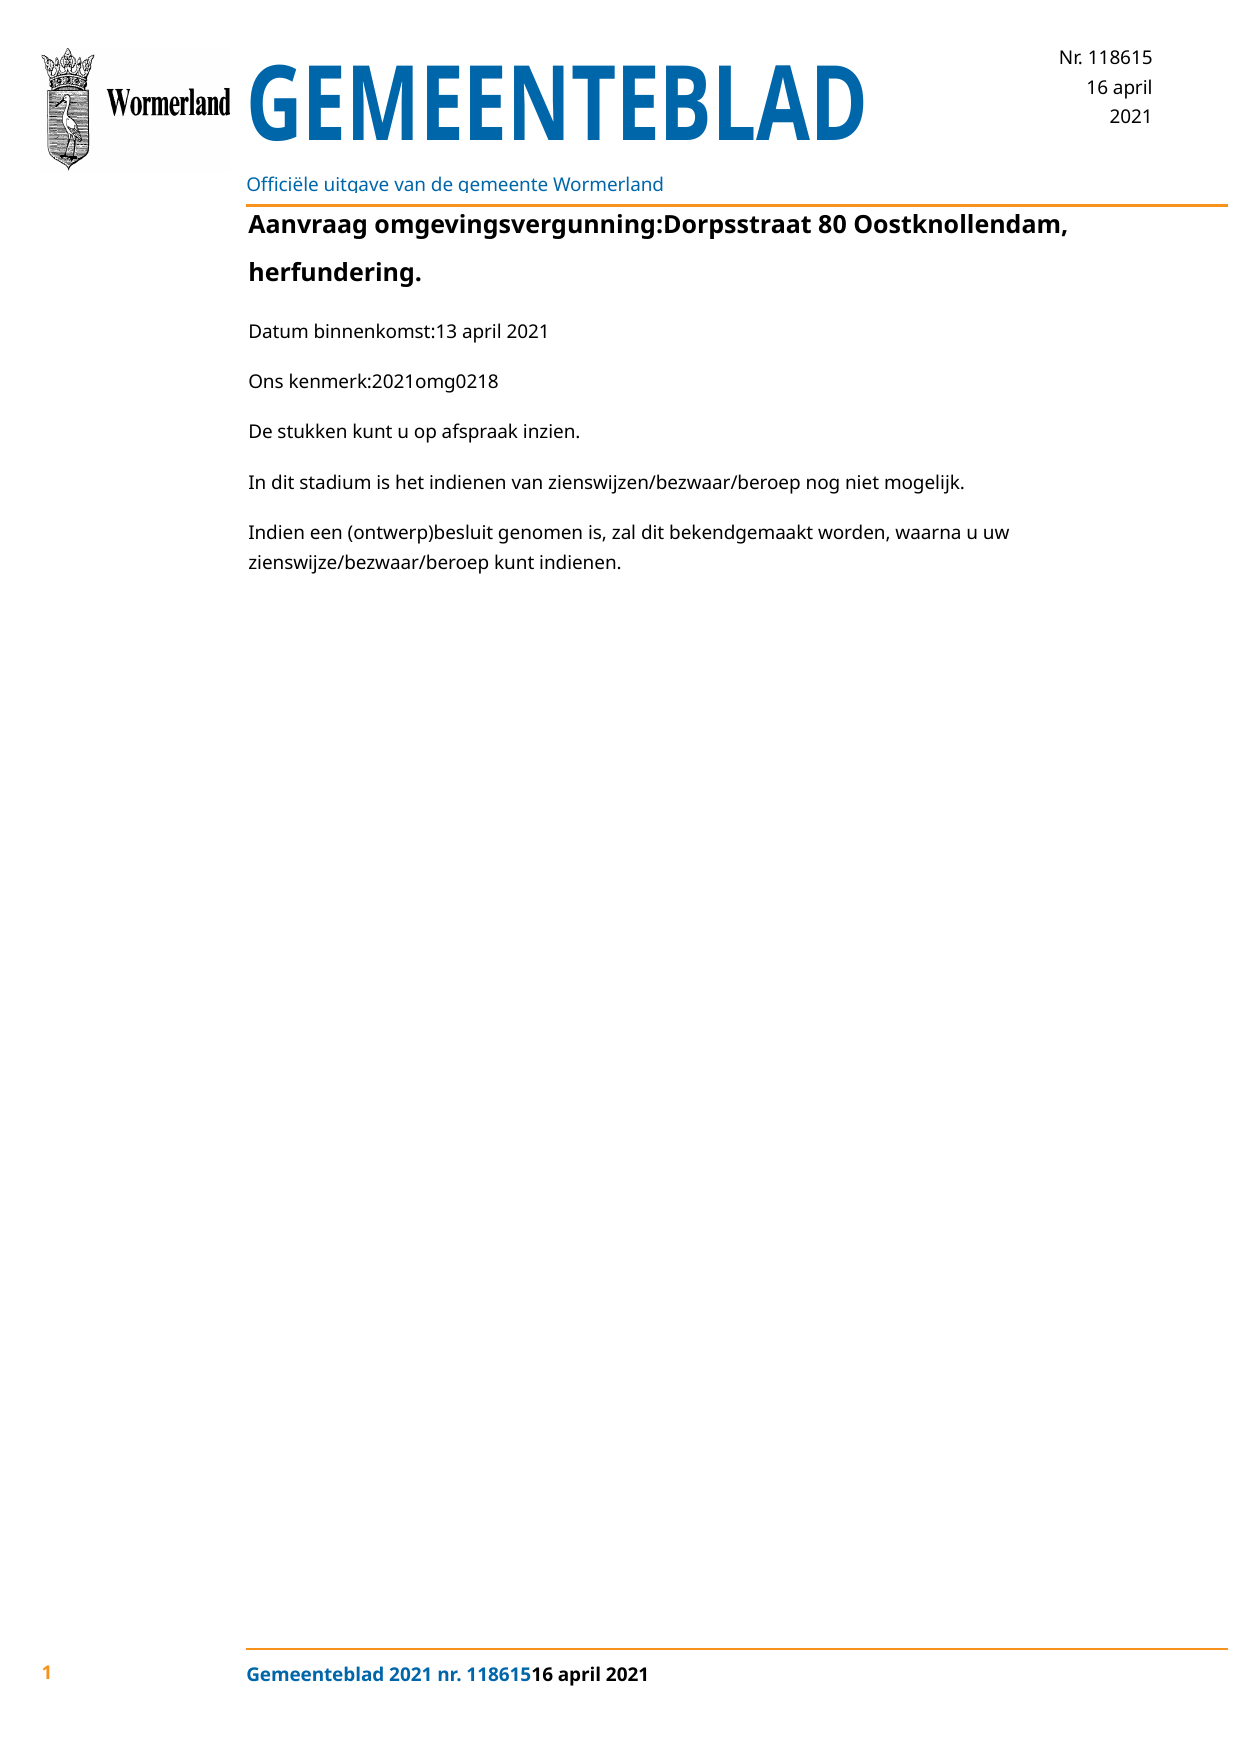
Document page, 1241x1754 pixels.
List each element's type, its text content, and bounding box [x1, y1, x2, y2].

text Indien een (ontwerp)besluit genomen is, zal dit bekendgemaakt worden, waarna u uw zienswijze/bezwaar/beroep kunt indienen. [248, 519, 1152, 575]
text Aanvraag omgevingsvergunning:Dorpsstraat 80 Oostknollendam, herfundering. [248, 207, 1152, 288]
text De stukken kunt u op afspraak inzien. [248, 419, 1152, 444]
text In dit stadium is het indienen van zienswijzen/bezwaar/beroep nog niet mogelijk. [248, 469, 1152, 495]
text Datum binnenkomst:13 april 2021 [248, 318, 1152, 344]
text Ons kenmerk:2021omg0218 [248, 368, 1152, 394]
picture [41, 47, 231, 172]
